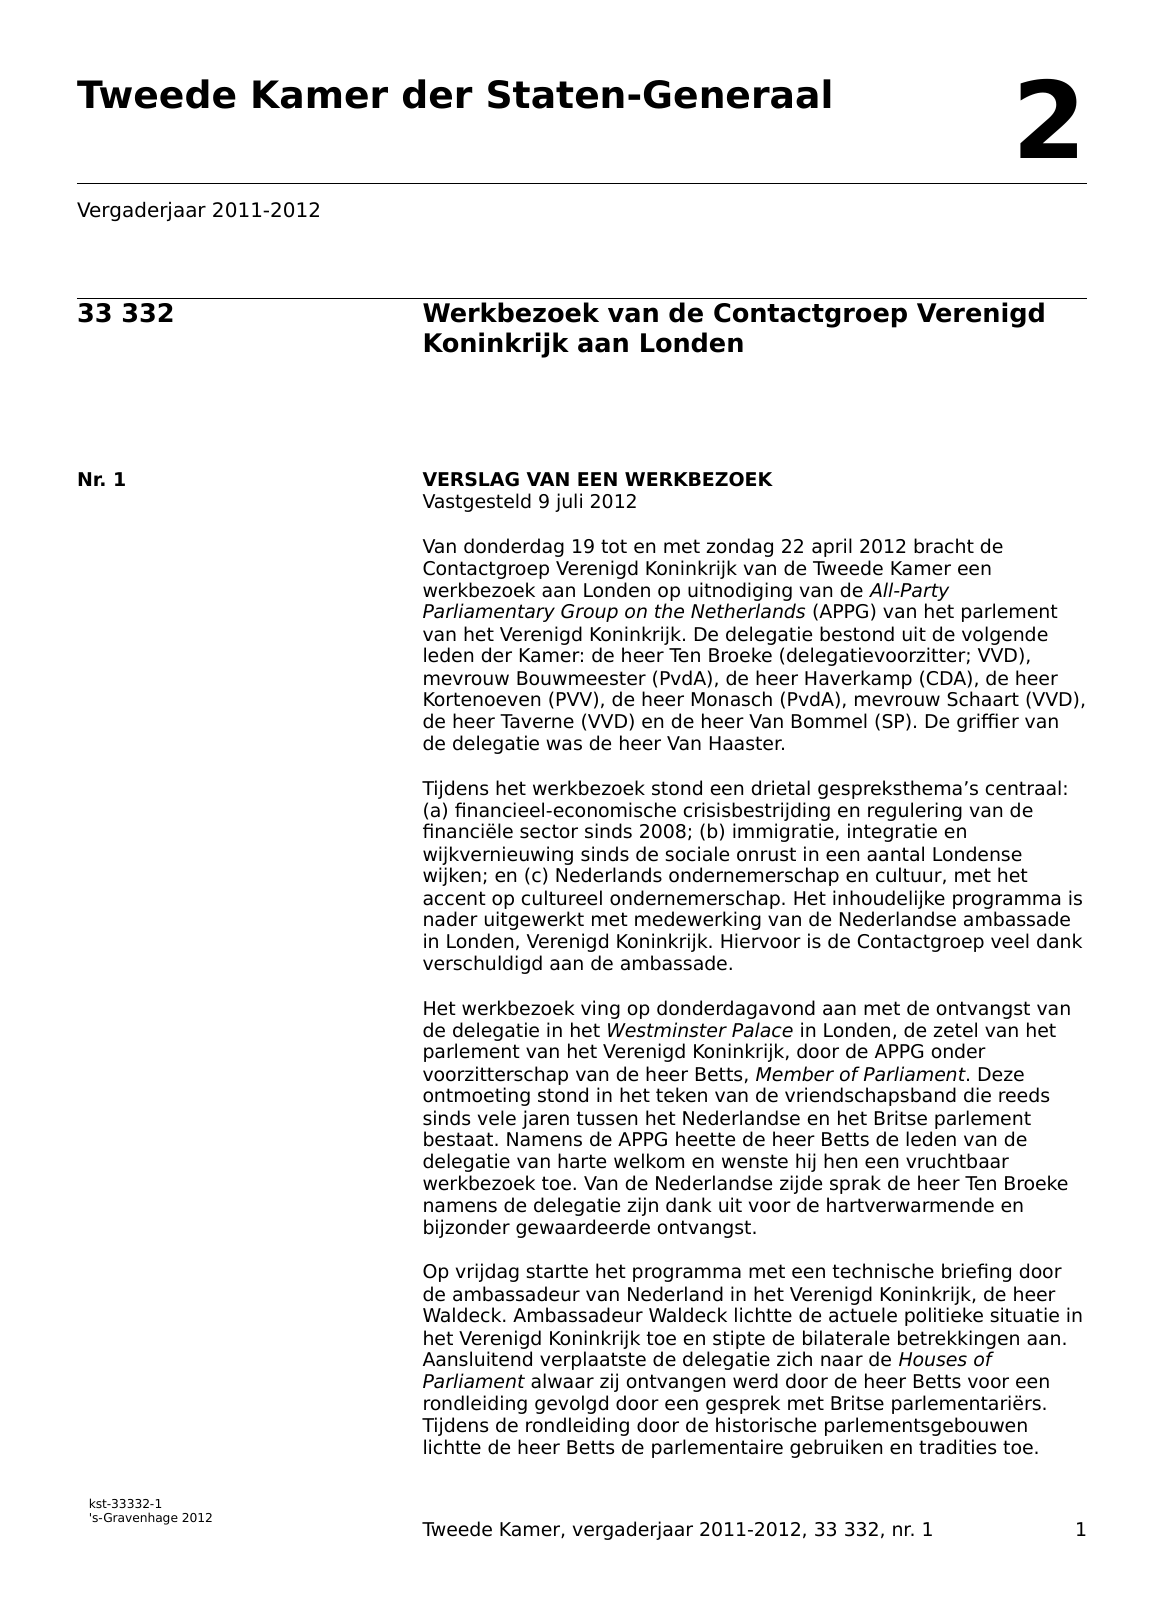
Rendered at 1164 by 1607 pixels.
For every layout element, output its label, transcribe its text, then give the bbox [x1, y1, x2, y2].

subtitle Nr. 1 VERSLAG VAN EEN WERKBEZOEK [77, 469, 1087, 491]
subtitle 33 332 Werkbezoek van de Contactgroep Verenigd Koninkrijk aan Londen [77, 299, 1087, 358]
text Het werkbezoek ving op donderdagavond aan met de ontvangst van de delegatie in het Westminster Palace in Londen, de zetel van het parlement van het Verenigd Koninkrijk, door de APPG onder voorzitterschap van de heer Betts, Member of Parliament. Deze ontmoeting stond in het teken van de vriendschapsband die reeds sinds vele jaren tussen het Nederlandse en het Britse parlement bestaat. Namens de APPG heette de heer Betts de leden van de delegatie van harte welkom en wenste hij hen een vruchtbaar werkbezoek toe. Van de Nederlandse zijde sprak de heer Ten Broeke namens de delegatie zijn dank uit voor de hartverwarmende en bijzonder gewaardeerde ontvangst. [422, 997, 1087, 1239]
text Vastgesteld 9 juli 2012 [422, 491, 1087, 513]
table_cell Vergaderjaar 2011-2012 [77, 184, 1087, 298]
text 's-Gravenhage 2012 [88, 1511, 323, 1525]
table_header 2 [886, 59, 1087, 183]
table_header Tweede Kamer der Staten-Generaal [77, 59, 886, 183]
text Van donderdag 19 tot en met zondag 22 april 2012 bracht de Contactgroep Verenigd Koninkrijk van de Tweede Kamer een werkbezoek aan Londen op uitnodiging van de All-Party Parliamentary Group on the Netherlands (APPG) van het parlement van het Verenigd Koninkrijk. De delegatie bestond uit de volgende leden der Kamer: de heer Ten Broeke (delegatievoorzitter; VVD), mevrouw Bouwmeester (PvdA), de heer Haverkamp (CDA), de heer Kortenoeven (PVV), de heer Monasch (PvdA), mevrouw Schaart (VVD), de heer Taverne (VVD) en de heer Van Bommel (SP). De griffier van de delegatie was de heer Van Haaster. [422, 536, 1087, 755]
text kst-33332-1 [88, 1497, 323, 1511]
text Tijdens het werkbezoek stond een drietal gespreksthema’s centraal: (a) financieel-economische crisisbestrijding en regulering van de financiële sector sinds 2008; (b) immigratie, integratie en wijkvernieuwing sinds de sociale onrust in een aantal Londense wijken; en (c) Nederlands ondernemerschap en cultuur, met het accent op cultureel ondernemerschap. Het inhoudelijke programma is nader uitgewerkt met medewerking van de Nederlandse ambassade in Londen, Verenigd Koninkrijk. Hiervoor is de Contactgroep veel dank verschuldigd aan de ambassade. [422, 777, 1087, 975]
text Op vrijdag startte het programma met een technische briefing door de ambassadeur van Nederland in het Verenigd Koninkrijk, de heer Waldeck. Ambassadeur Waldeck lichtte de actuele politieke situatie in het Verenigd Koninkrijk toe en stipte de bilaterale betrekkingen aan. Aansluitend verplaatste de delegatie zich naar de Houses of Parliament alwaar zij ontvangen werd door de heer Betts voor een rondleiding gevolgd door een gesprek met Britse parlementariërs. Tijdens de rondleiding door de historische parlementsgebouwen lichtte de heer Betts de parlementaire gebruiken en tradities toe. [422, 1261, 1087, 1459]
